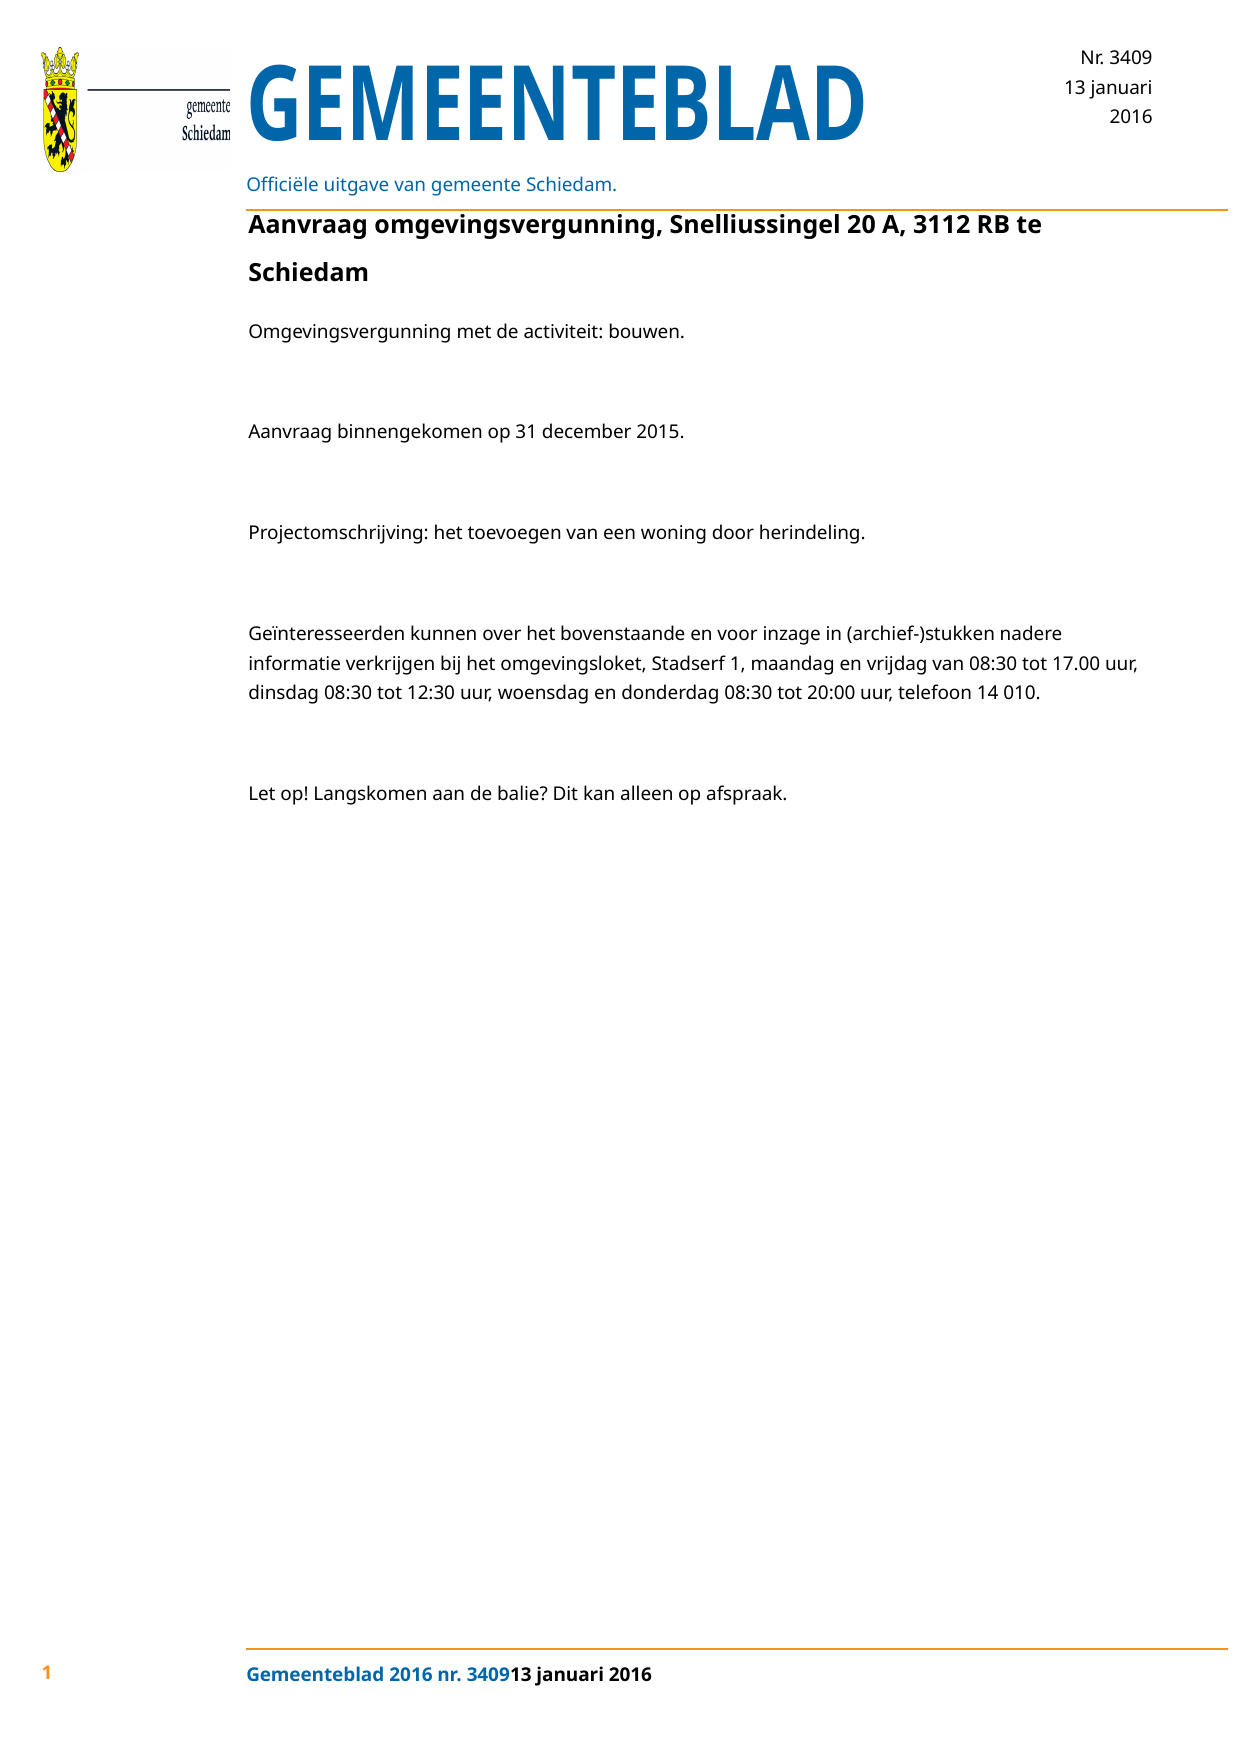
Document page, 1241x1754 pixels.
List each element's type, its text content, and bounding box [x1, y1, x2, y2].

text Projectomschrijving: het toevoegen van een woning door herindeling. [248, 519, 1152, 545]
text Aanvraag omgevingsvergunning, Snelliussingel 20 A, 3112 RB te Schiedam [248, 211, 1152, 288]
text Aanvraag binnengekomen op 31 december 2015. [248, 419, 1152, 444]
text Geïnteresseerden kunnen over het bovenstaande en voor inzage in (archief-)stukken nadere informatie verkrijgen bij het omgevingsloket, Stadserf 1, maandag en vrijdag van 08:30 tot 17.00 uur, dinsdag 08:30 tot 12:30 uur, woensdag en donderdag 08:30 tot 20:00 uur, telefoon 14 010. [248, 620, 1152, 705]
text Omgevingsvergunning met de activiteit: bouwen. [248, 318, 1152, 344]
text Let op! Langskomen aan de balie? Dit kan alleen op afspraak. [248, 780, 1152, 806]
picture [41, 47, 231, 172]
